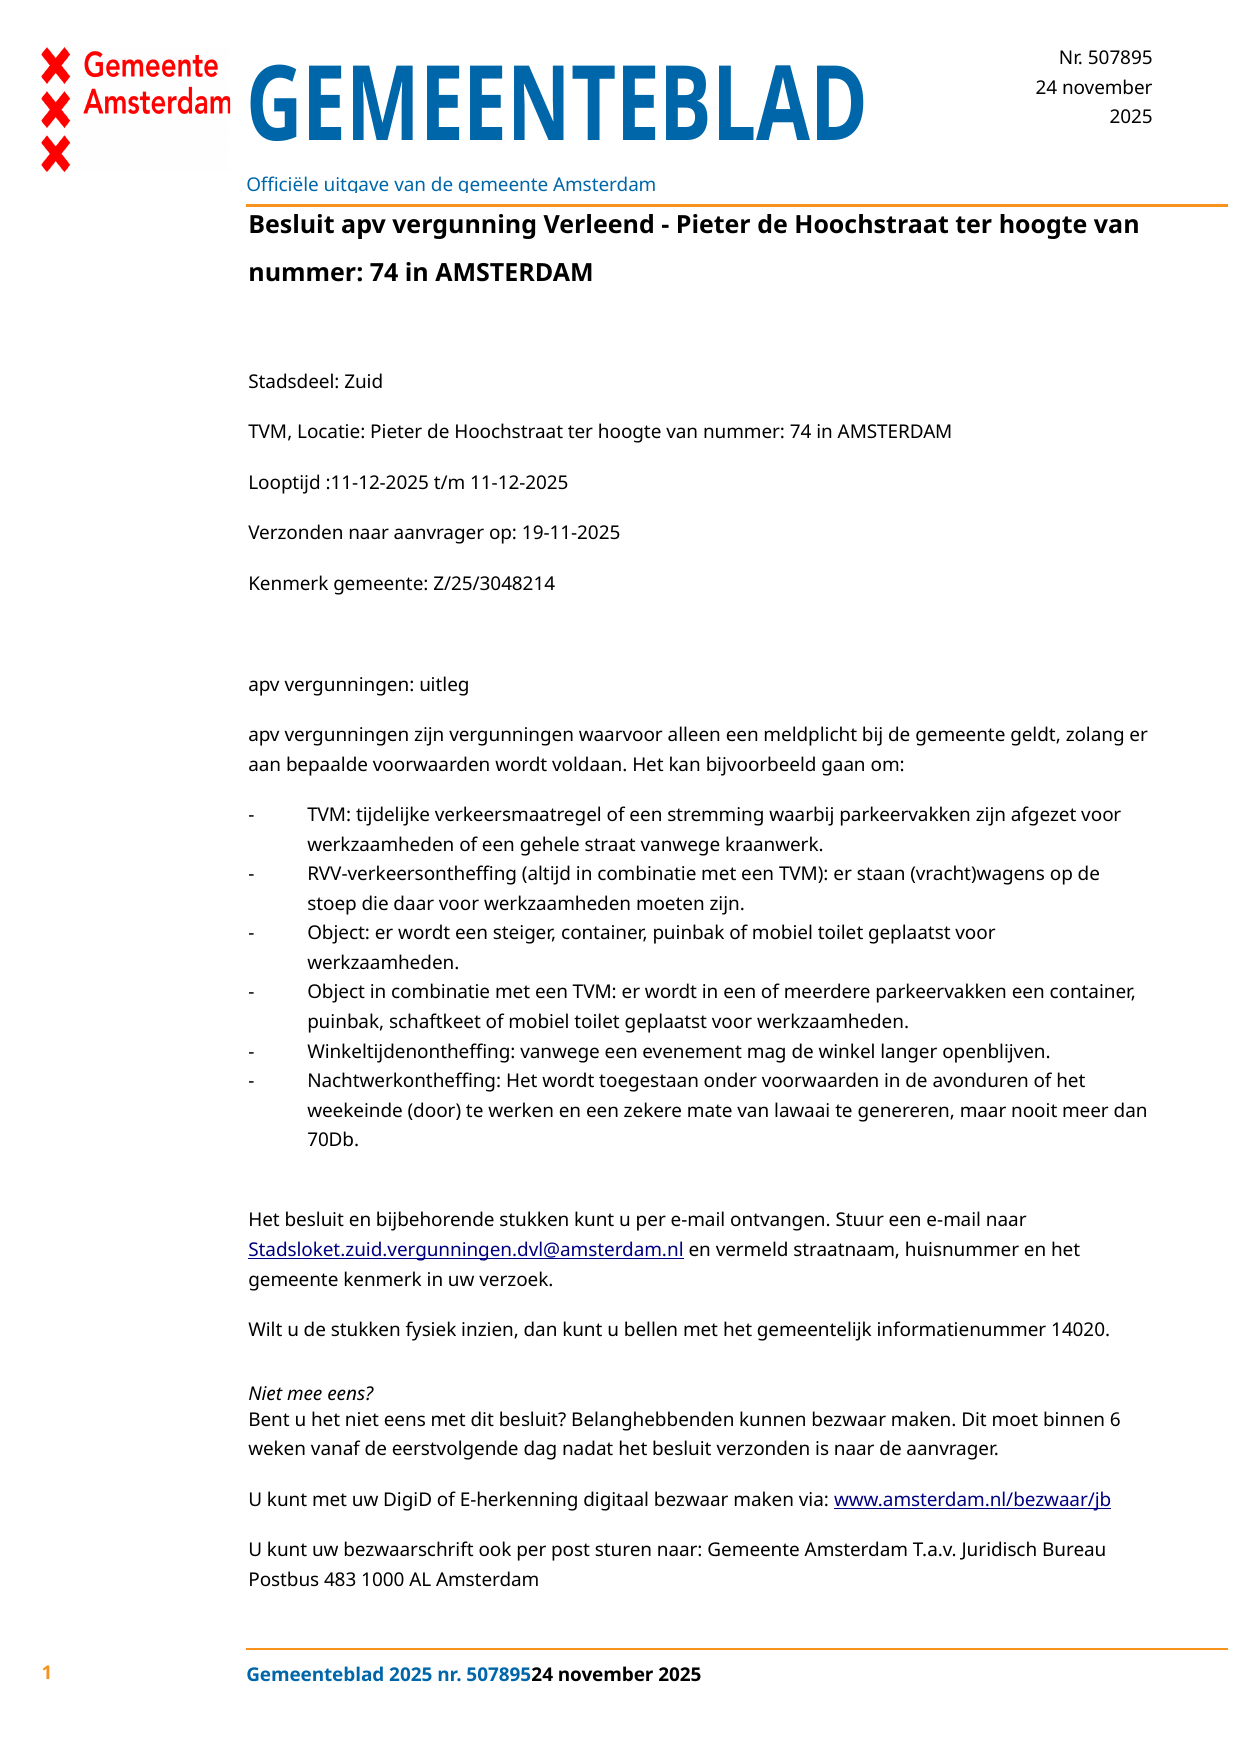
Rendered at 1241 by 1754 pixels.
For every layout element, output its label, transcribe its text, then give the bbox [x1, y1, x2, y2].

picture [41, 47, 231, 172]
text Verzonden naar aanvrager op: 19-11-2025 [248, 519, 1152, 545]
text Stadsdeel: Zuid [248, 368, 1152, 394]
text Besluit apv vergunning Verleend - Pieter de Hoochstraat ter hoogte van nummer: 74 in AMSTERDAM [248, 207, 1152, 288]
list Object in combinatie met een TVM: er wordt in een of meerdere parkeervakken een container, puinbak, schaftkeet of mobiel toilet geplaatst voor werkzaamheden. [248, 979, 1152, 1034]
text Wilt u de stukken fysiek inzien, dan kunt u bellen met het gemeentelijk informatienummer 14020. [248, 1316, 1152, 1342]
text U kunt met uw DigiD of E-herkenning digitaal bezwaar maken via: www.amsterdam.nl/bezwaar/jb [248, 1486, 1152, 1512]
list RVV-verkeersontheffing (altijd in combinatie met een TVM): er staan (vracht)wagens op de stoep die daar voor werkzaamheden moeten zijn. [248, 860, 1152, 916]
text Kenmerk gemeente: Z/25/3048214 [248, 570, 1152, 596]
text Niet mee eens? [248, 1380, 1152, 1406]
text apv vergunningen zijn vergunningen waarvoor alleen een meldplicht bij de gemeente geldt, zolang er aan bepaalde voorwaarden wordt voldaan. Het kan bijvoorbeeld gaan om: [248, 721, 1152, 777]
text TVM, Locatie: Pieter de Hoochstraat ter hoogte van nummer: 74 in AMSTERDAM [248, 419, 1152, 444]
text apv vergunningen: uitleg [248, 671, 1152, 697]
text U kunt uw bezwaarschrift ook per post sturen naar: Gemeente Amsterdam T.a.v. Juridisch Bureau Postbus 483 1000 AL Amsterdam [248, 1536, 1152, 1592]
list Winkeltijdenontheffing: vanwege een evenement mag de winkel langer openblijven. [248, 1038, 1152, 1064]
list TVM: tijdelijke verkeersmaatregel of een stremming waarbij parkeervakken zijn afgezet voor werkzaamheden of een gehele straat vanwege kraanwerk. [248, 801, 1152, 857]
text Looptijd :11-12-2025 t/m 11-12-2025 [248, 469, 1152, 495]
list Nachtwerkontheffing: Het wordt toegestaan onder voorwaarden in de avonduren of het weekeinde (door) te werken en een zekere mate van lawaai te genereren, maar nooit meer dan 70Db. [248, 1067, 1152, 1152]
text Het besluit en bijbehorende stukken kunt u per e-mail ontvangen. Stuur een e-mail naar Stadsloket.zuid.vergunningen.dvl@amsterdam.nl en vermeld straatnaam, huisnummer en het gemeente kenmerk in uw verzoek. [248, 1207, 1152, 1292]
list Object: er wordt een steiger, container, puinbak of mobiel toilet geplaatst voor werkzaamheden. [248, 919, 1152, 975]
text Bent u het niet eens met dit besluit? Belanghebbenden kunnen bezwaar maken. Dit moet binnen 6 weken vanaf de eerstvolgende dag nadat het besluit verzonden is naar de aanvrager. [248, 1406, 1152, 1461]
